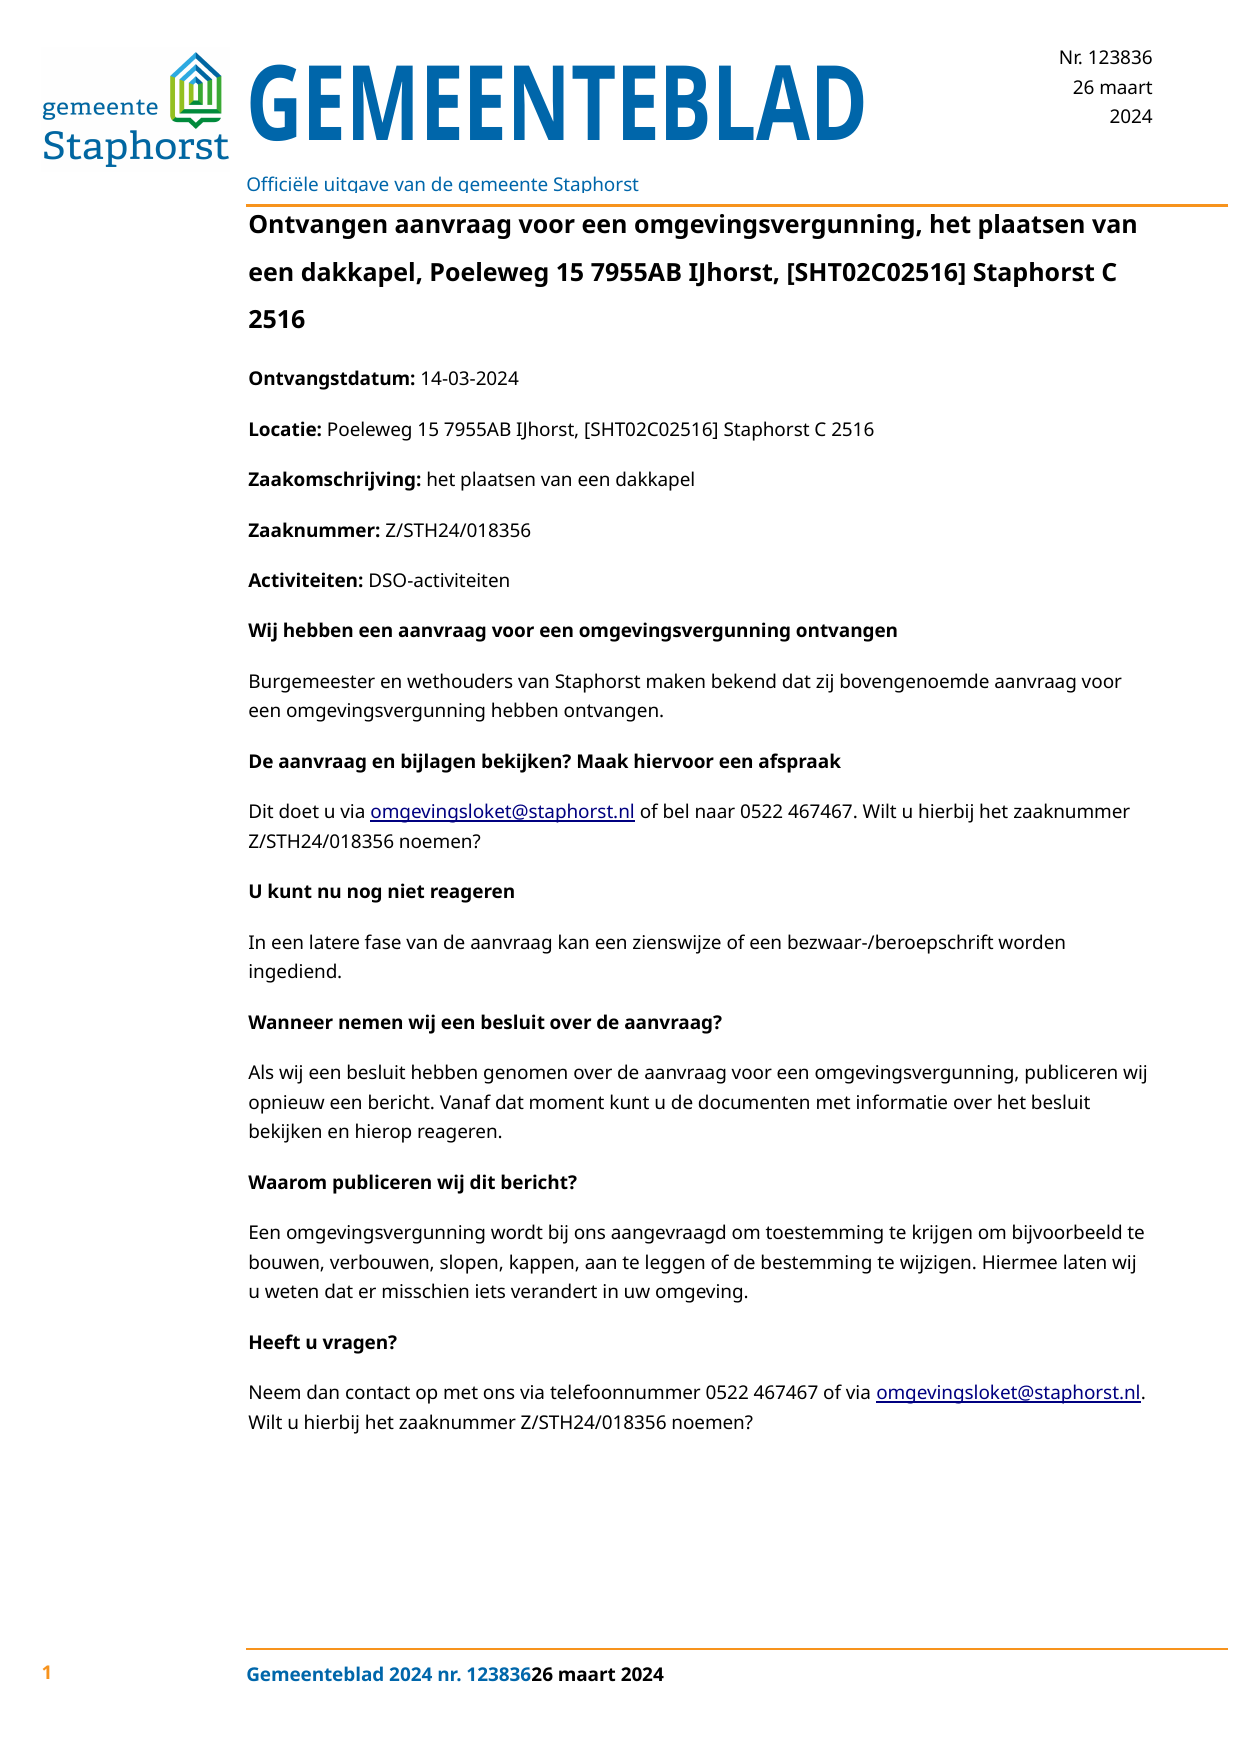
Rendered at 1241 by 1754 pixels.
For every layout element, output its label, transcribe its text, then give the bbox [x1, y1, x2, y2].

picture [41, 47, 231, 172]
text Een omgevingsvergunning wordt bij ons aangevraagd om toestemming te krijgen om bijvoorbeeld te bouwen, verbouwen, slopen, kappen, aan te leggen of de bestemming te wijzigen. Hiermee laten wij u weten dat er misschien iets verandert in uw omgeving. [248, 1219, 1152, 1304]
text Waarom publiceren wij dit bericht? [248, 1169, 1152, 1194]
text Wanneer nemen wij een besluit over de aanvraag? [248, 1009, 1152, 1034]
text Zaaknummer: Z/STH24/018356 [248, 517, 1152, 542]
text Activiteiten: DSO-activiteiten [248, 567, 1152, 593]
text Heeft u vragen? [248, 1329, 1152, 1354]
text De aanvraag en bijlagen bekijken? Maak hiervoor een afspraak [248, 748, 1152, 774]
text Dit doet u via omgevingsloket@staphorst.nl of bel naar 0522 467467. Wilt u hierbij het zaaknummer Z/STH24/018356 noemen? [248, 798, 1152, 854]
text U kunt nu nog niet reageren [248, 878, 1152, 904]
text Ontvangen aanvraag voor een omgevingsvergunning, het plaatsen van een dakkapel, Poeleweg 15 7955AB IJhorst, [SHT02C02516] Staphorst C 2516 [248, 207, 1152, 336]
text Als wij een besluit hebben genomen over de aanvraag voor een omgevingsvergunning, publiceren wij opnieuw een bericht. Vanaf dat moment kunt u de documenten met informatie over het besluit bekijken en hierop reageren. [248, 1059, 1152, 1144]
text Wij hebben een aanvraag voor een omgevingsvergunning ontvangen [248, 618, 1152, 643]
text Ontvangstdatum: 14-03-2024 [248, 366, 1152, 391]
text Locatie: Poeleweg 15 7955AB IJhorst, [SHT02C02516] Staphorst C 2516 [248, 416, 1152, 442]
text Neem dan contact op met ons via telefoonnummer 0522 467467 of via omgevingsloket@staphorst.nl. Wilt u hierbij het zaaknummer Z/STH24/018356 noemen? [248, 1379, 1152, 1434]
text Burgemeester en wethouders van Staphorst maken bekend dat zij bovengenoemde aanvraag voor een omgevingsvergunning hebben ontvangen. [248, 668, 1152, 723]
text In een latere fase van de aanvraag kan een zienswijze of een bezwaar-/beroepschrift worden ingediend. [248, 929, 1152, 984]
text Zaakomschrijving: het plaatsen van een dakkapel [248, 466, 1152, 492]
